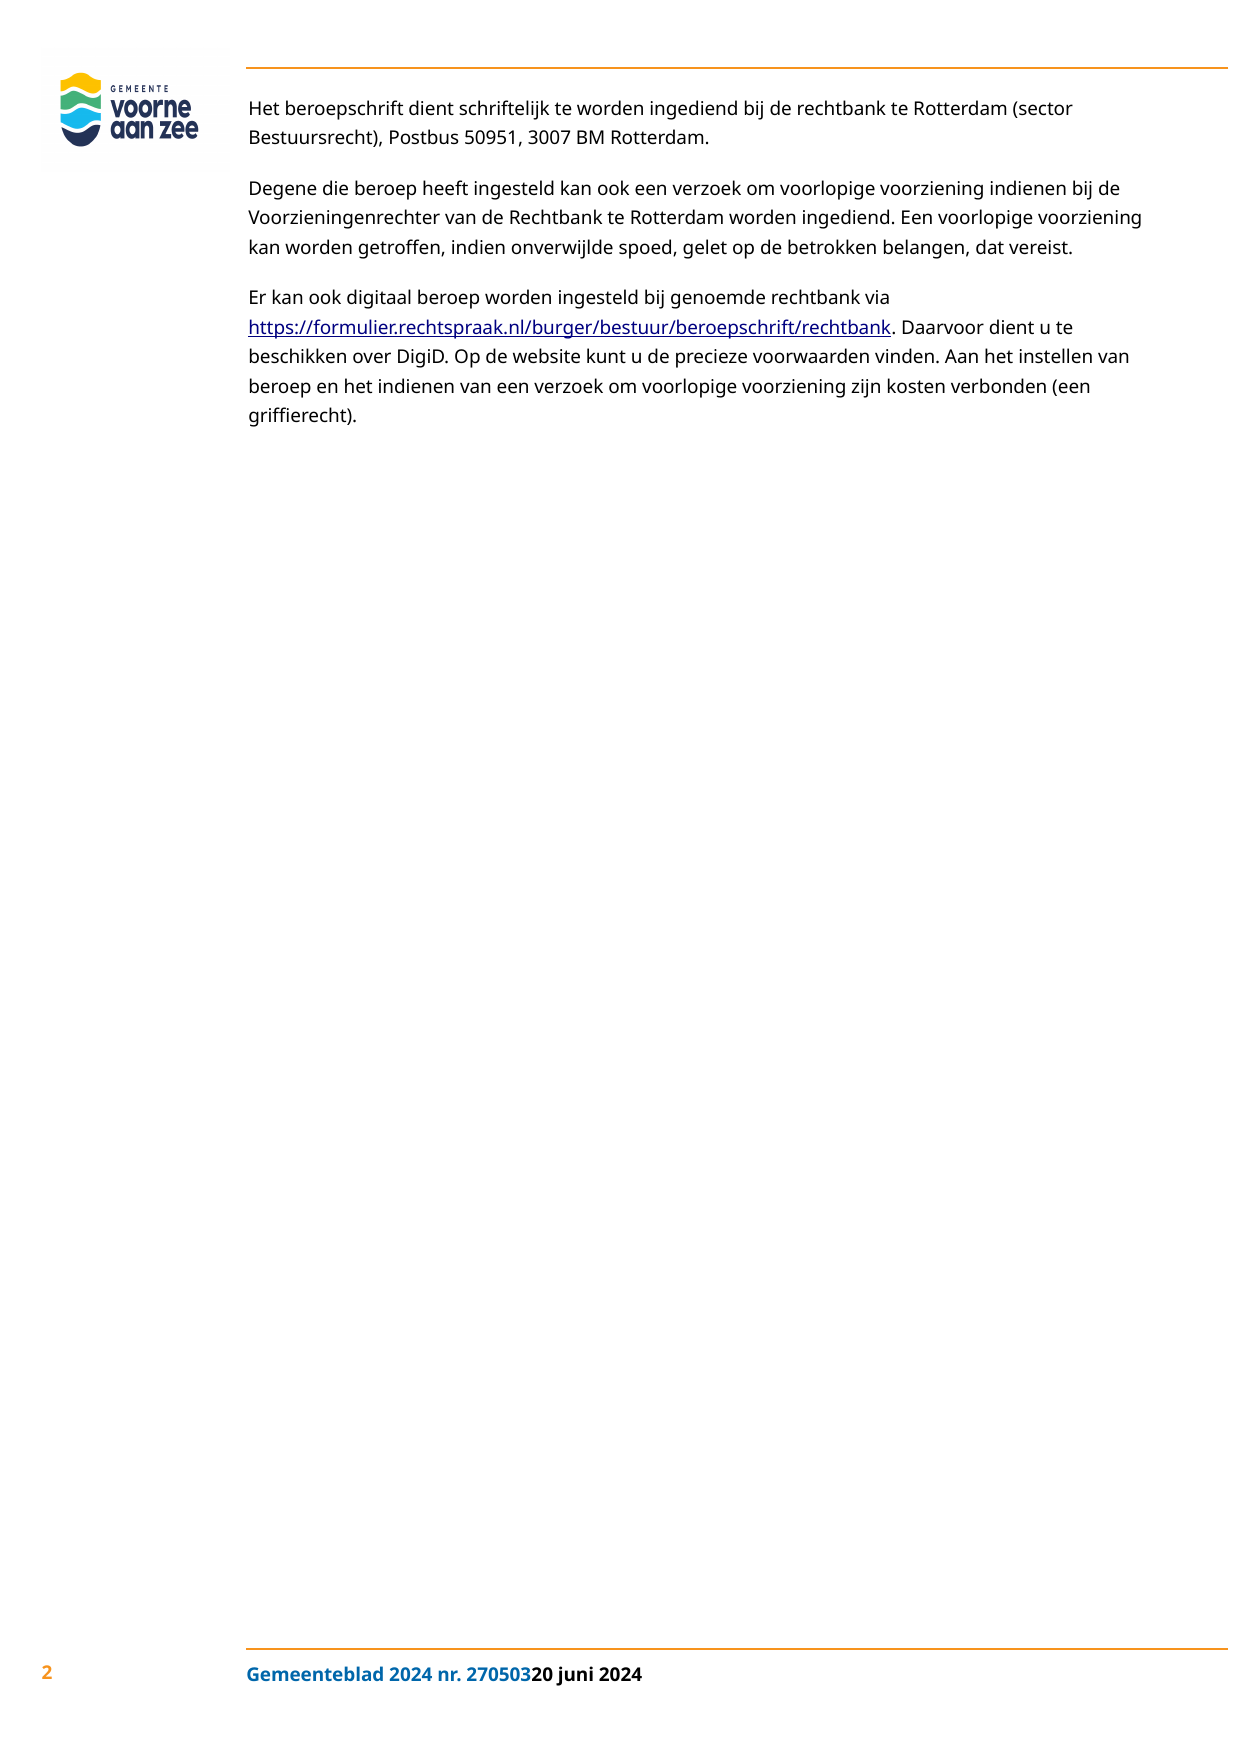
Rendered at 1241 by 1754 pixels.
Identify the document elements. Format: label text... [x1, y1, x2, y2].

text Het beroepschrift dient schriftelijk te worden ingediend bij de rechtbank te Rotterdam (sector Bestuursrecht), Postbus 50951, 3007 BM Rotterdam. [248, 95, 1152, 150]
text Degene die beroep heeft ingesteld kan ook een verzoek om voorlopige voorziening indienen bij de Voorzieningenrechter van de Rechtbank te Rotterdam worden ingediend. Een voorlopige voorziening kan worden getroffen, indien onverwijlde spoed, gelet op de betrokken belangen, dat vereist. [248, 175, 1152, 260]
text Er kan ook digitaal beroep worden ingesteld bij genoemde rechtbank via https://formulier.rechtspraak.nl/burger/bestuur/beroepschrift/rechtbank. Daarvoor dient u te beschikken over DigiD. Op de website kunt u de precieze voorwaarden vinden. Aan het instellen van beroep en het indienen van een verzoek om voorlopige voorziening zijn kosten verbonden (een griffierecht). [248, 284, 1152, 428]
picture [41, 47, 231, 172]
